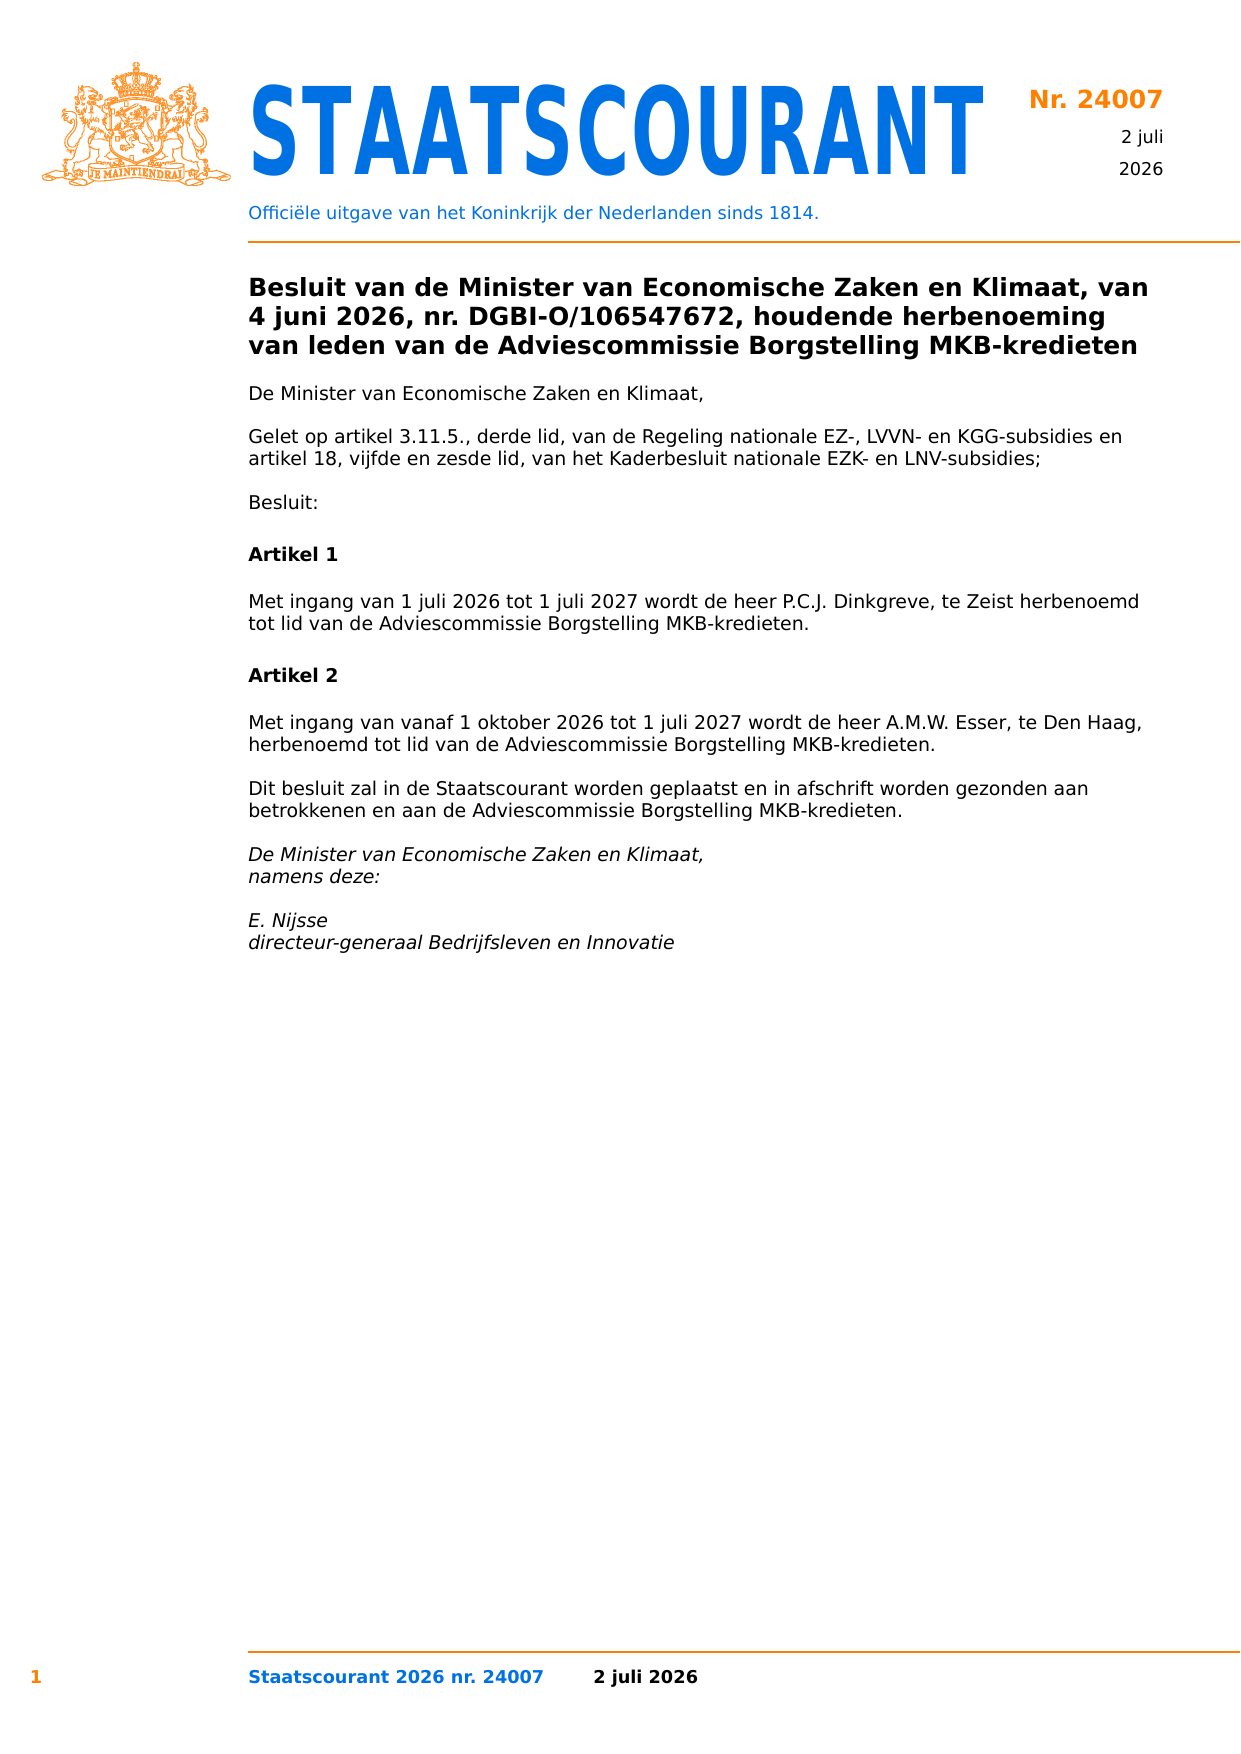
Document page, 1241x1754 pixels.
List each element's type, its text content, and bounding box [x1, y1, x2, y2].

subtitle Artikel 2 [248, 665, 1163, 687]
table_header Nr. 24007 [998, 62, 1240, 121]
table_header [25, 62, 248, 241]
text Met ingang van 1 juli 2026 tot 1 juli 2027 wordt de heer P.C.J. Dinkgreve, te Zeist herbenoemd tot lid van de Adviescommissie Borgstelling MKB-kredieten. [248, 591, 1163, 635]
text Dit besluit zal in de Staatscourant worden geplaatst en in afschrift worden gezonden aan betrokkenen en aan de Adviescommissie Borgstelling MKB-kredieten. [248, 778, 1163, 822]
text Besluit: [248, 492, 1163, 514]
subtitle Besluit van de Minister van Economische Zaken en Klimaat, van 4 juni 2026, nr. DGBI-O/106547672, houdende herbenoeming van leden van de Adviescommissie Borgstelling MKB-kredieten [248, 273, 1163, 361]
text Met ingang van vanaf 1 oktober 2026 tot 1 juli 2027 wordt de heer A.M.W. Esser, te Den Haag, herbenoemd tot lid van de Adviescommissie Borgstelling MKB-kredieten. [248, 712, 1163, 756]
text De Minister van Economische Zaken en Klimaat, namens deze: E. Nijsse directeur-generaal Bedrijfsleven en Innovatie [248, 844, 1163, 953]
subtitle Artikel 1 [248, 544, 1163, 566]
text De Minister van Economische Zaken en Klimaat, [248, 382, 1163, 404]
table_cell Officiële uitgave van het Koninkrijk der Nederlanden sinds 1814. [248, 203, 1240, 241]
table_cell 2026 [998, 153, 1240, 203]
table_header STAATSCOURANT [248, 62, 998, 203]
picture [41, 62, 231, 186]
text Gelet op artikel 3.11.5., derde lid, van de Regeling nationale EZ-, LVVN- en KGG-subsidies en artikel 18, vijfde en zesde lid, van het Kaderbesluit nationale EZK- en LNV-subsidies; [248, 426, 1163, 470]
table_cell 2 juli [998, 121, 1240, 153]
